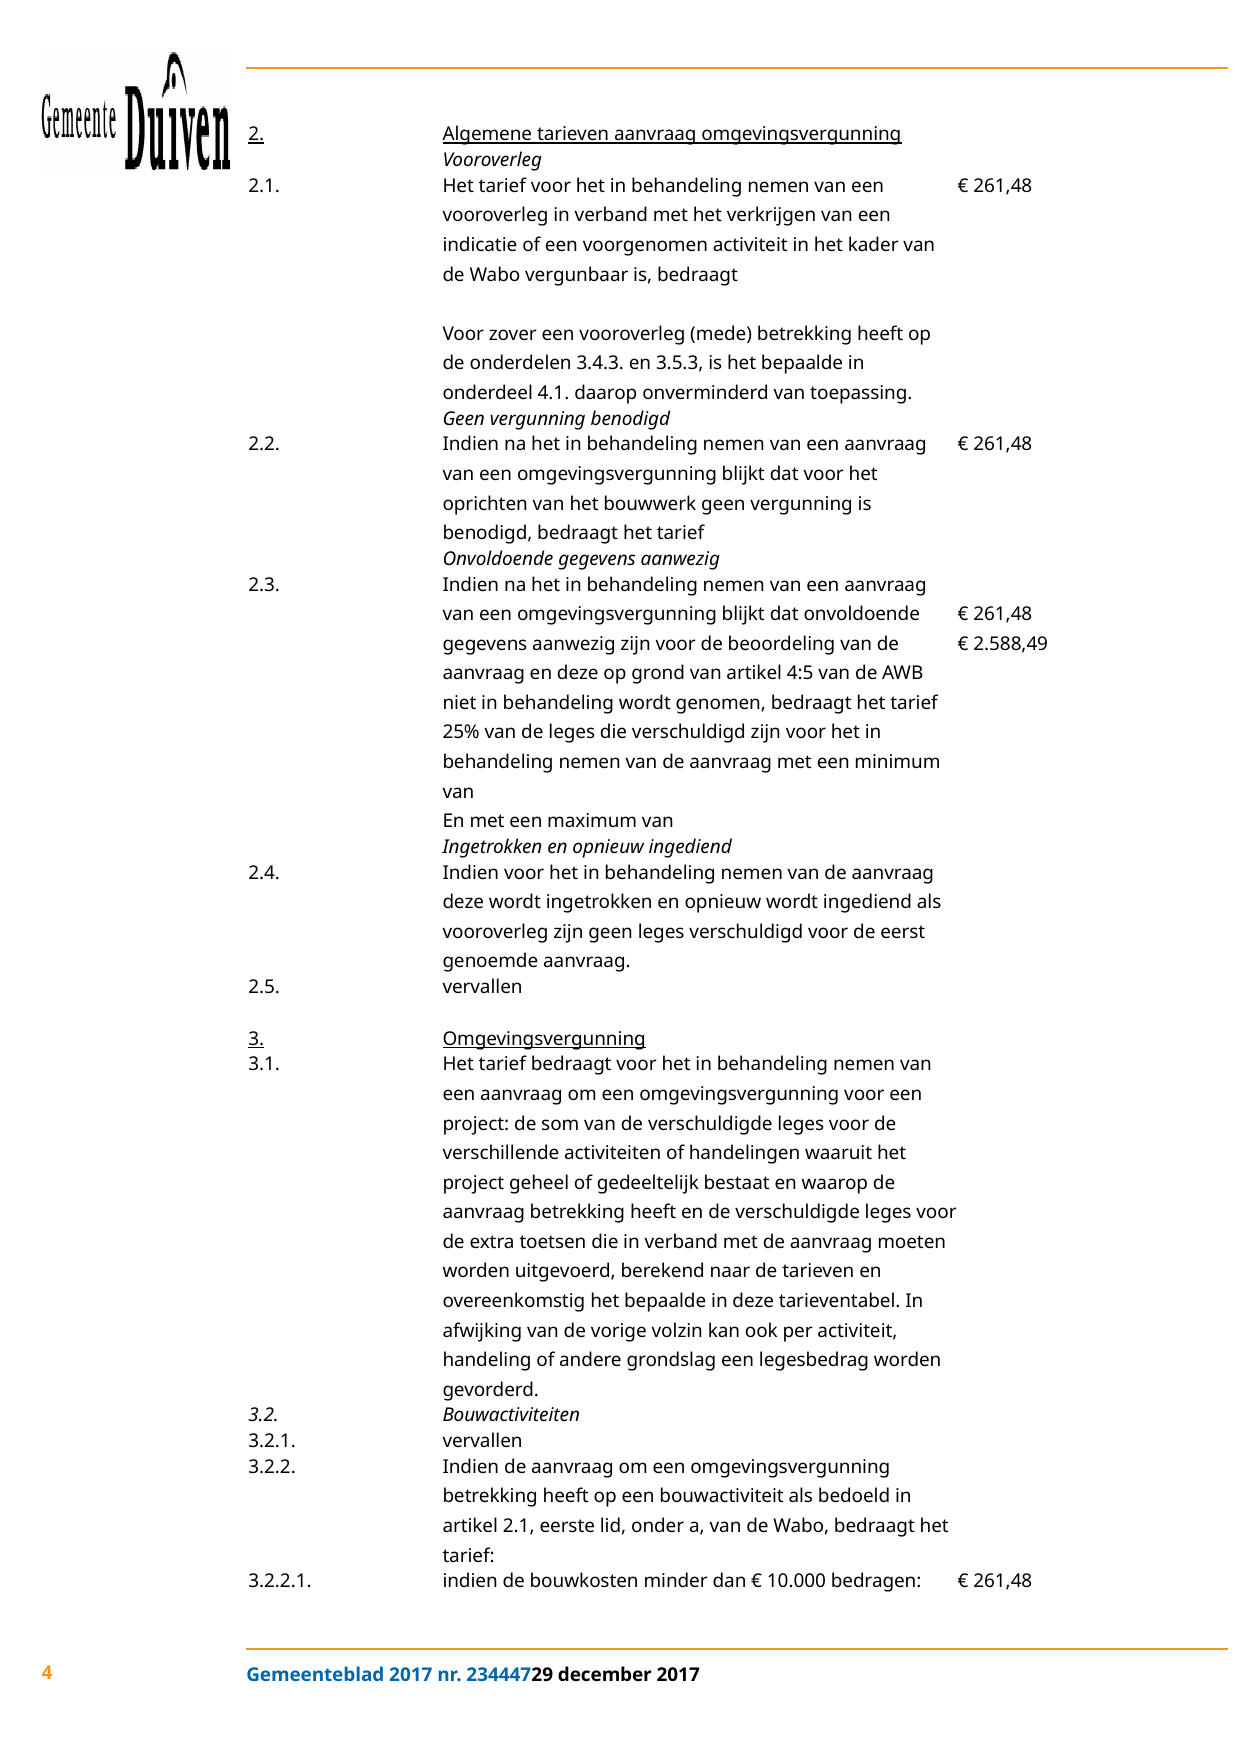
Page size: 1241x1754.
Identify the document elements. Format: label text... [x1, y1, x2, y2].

table_cell 2.1. [248, 172, 442, 405]
table_cell vervallen [442, 1428, 957, 1453]
table_cell Indien voor het in behandeling nemen van de aanvraag deze wordt ingetrokken en opnieuw wordt ingediend als vooroverleg zijn geen leges verschuldigd voor de eerst genoemde aanvraag. [442, 859, 957, 973]
table_cell 2.5. [248, 973, 442, 999]
table_cell € 261,48 [958, 172, 1152, 405]
table_cell [958, 1051, 1152, 1402]
table_cell Bouwactiviteiten [442, 1402, 957, 1427]
table_cell vervallen [442, 973, 957, 999]
table_cell [958, 121, 1152, 146]
table_cell Het tarief voor het in behandeling nemen van een vooroverleg in verband met het verkrijgen van een indicatie of een voorgenomen activiteit in het kader van de Wabo vergunbaar is, bedraagt Voor zover een vooroverleg (mede) betrekking heeft op de onderdelen 3.4.3. en 3.5.3, is het bepaalde in onderdeel 4.1. daarop onverminderd van toepassing. [442, 172, 957, 405]
table_cell [958, 545, 1152, 571]
table_cell [442, 999, 957, 1025]
table_cell [958, 1025, 1152, 1051]
table_cell 2. [248, 121, 442, 146]
table_cell 2.2. [248, 431, 442, 545]
table_cell Indien de aanvraag om een omgevingsvergunning betrekking heeft op een bouwactiviteit als bedoeld in artikel 2.1, eerste lid, onder a, van de Wabo, bedraagt het tarief: [442, 1453, 957, 1568]
table_cell [958, 1453, 1152, 1568]
table_cell [958, 973, 1152, 999]
table_cell Indien na het in behandeling nemen van een aanvraag van een omgevingsvergunning blijkt dat onvoldoende gegevens aanwezig zijn voor de beoordeling van de aanvraag en deze op grond van artikel 4:5 van de AWB niet in behandeling wordt genomen, bedraagt het tarief 25% van de leges die verschuldigd zijn voor het in behandeling nemen van de aanvraag met een minimum van En met een maximum van [442, 571, 957, 833]
table_cell [958, 146, 1152, 172]
table_cell 2.4. [248, 859, 442, 973]
table_cell [958, 1402, 1152, 1427]
table_cell € 261,48 € 2.588,49 [958, 571, 1152, 833]
table_cell [958, 1428, 1152, 1453]
table_cell Vooroverleg [442, 146, 957, 172]
table_cell 2.3. [248, 571, 442, 833]
table_cell indien de bouwkosten minder dan € 10.000 bedragen: [442, 1568, 957, 1593]
table_cell [958, 859, 1152, 973]
table_cell [958, 999, 1152, 1025]
table_cell 3.2.2.1. [248, 1568, 442, 1593]
table_cell 3.2.1. [248, 1428, 442, 1453]
picture [41, 47, 231, 172]
table_cell 3. [248, 1025, 442, 1051]
table_cell [248, 146, 442, 172]
table_cell [958, 405, 1152, 431]
table_cell [248, 833, 442, 859]
table_cell € 261,48 [958, 1568, 1152, 1593]
table_cell [248, 405, 442, 431]
table_cell [248, 95, 442, 121]
table_cell 3.2. [248, 1402, 442, 1427]
table_cell Geen vergunning benodigd [442, 405, 957, 431]
table_cell Indien na het in behandeling nemen van een aanvraag van een omgevingsvergunning blijkt dat voor het oprichten van het bouwwerk geen vergunning is benodigd, bedraagt het tarief [442, 431, 957, 545]
table_cell Het tarief bedraagt voor het in behandeling nemen van een aanvraag om een omgevingsvergunning voor een project: de som van de verschuldigde leges voor de verschillende activiteiten of handelingen waaruit het project geheel of gedeeltelijk bestaat en waarop de aanvraag betrekking heeft en de verschuldigde leges voor de extra toetsen die in verband met de aanvraag moeten worden uitgevoerd, berekend naar de tarieven en overeenkomstig het bepaalde in deze tarieventabel. In afwijking van de vorige volzin kan ook per activiteit, handeling of andere grondslag een legesbedrag worden gevorderd. [442, 1051, 957, 1402]
table_cell 3.1. [248, 1051, 442, 1402]
table_cell € 261,48 [958, 431, 1152, 545]
table_cell Ingetrokken en opnieuw ingediend [442, 833, 957, 859]
table_cell Algemene tarieven aanvraag omgevingsvergunning [442, 121, 957, 146]
table_cell 3.2.2. [248, 1453, 442, 1568]
table_cell [248, 999, 442, 1025]
table_cell [442, 95, 957, 121]
table_cell [248, 545, 442, 571]
table_cell [958, 833, 1152, 859]
table_cell Omgevingsvergunning [442, 1025, 957, 1051]
table_cell [958, 95, 1152, 121]
table_cell Onvoldoende gegevens aanwezig [442, 545, 957, 571]
